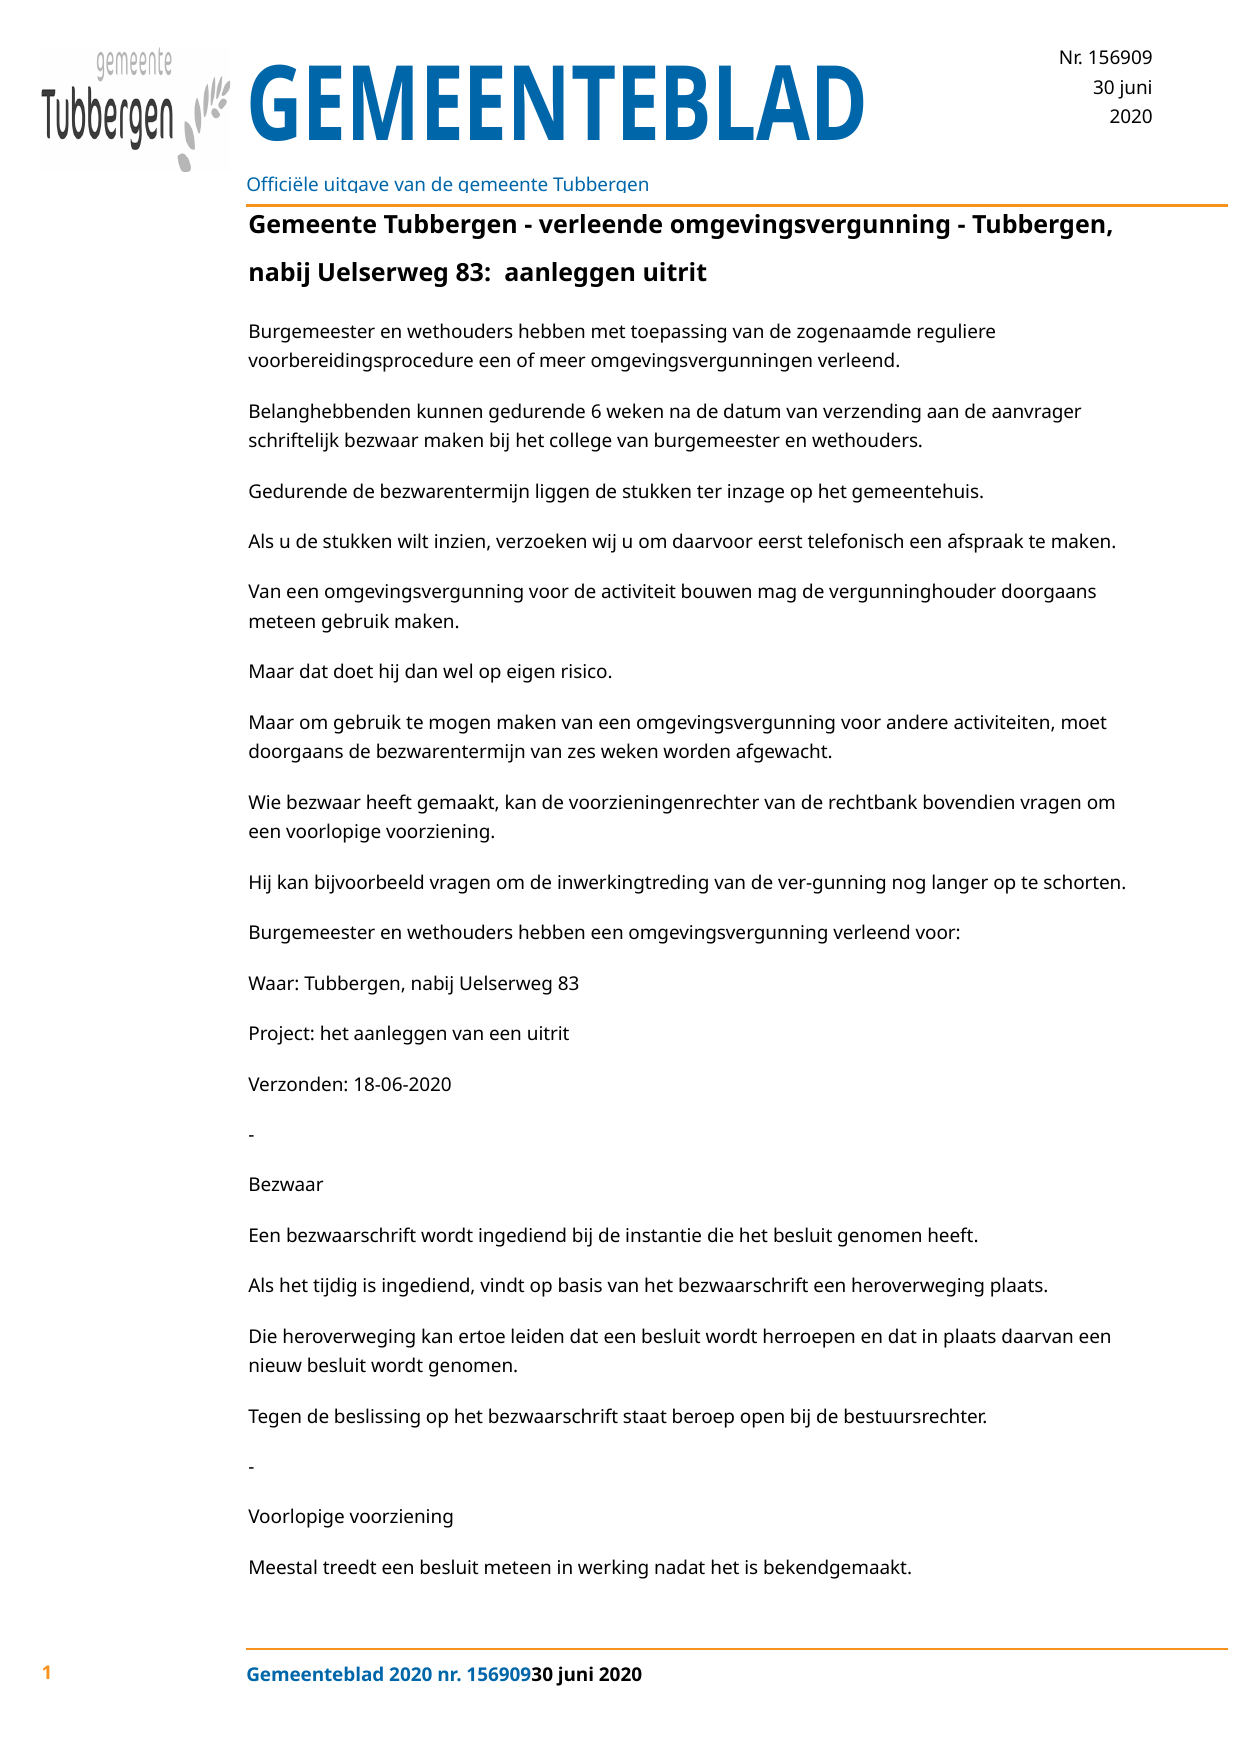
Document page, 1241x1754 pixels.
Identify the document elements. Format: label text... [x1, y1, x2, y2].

text Hij kan bijvoorbeeld vragen om de inwerkingtreding van de ver-gunning nog langer op te schorten. [248, 869, 1152, 895]
text Waar: Tubbergen, nabij Uelserweg 83 [248, 970, 1152, 996]
text Verzonden: 18-06-2020 [248, 1071, 1152, 1097]
text Wie bezwaar heeft gemaakt, kan de voorzieningenrechter van de rechtbank bovendien vragen om een voorlopige voorziening. [248, 789, 1152, 844]
text Een bezwaarschrift wordt ingediend bij de instantie die het besluit genomen heeft. [248, 1222, 1152, 1248]
text Die heroverweging kan ertoe leiden dat een besluit wordt herroepen en dat in plaats daarvan een nieuw besluit wordt genomen. [248, 1323, 1152, 1378]
text Gedurende de bezwarentermijn liggen de stukken ter inzage op het gemeentehuis. [248, 478, 1152, 504]
text Als u de stukken wilt inzien, verzoeken wij u om daarvoor eerst telefonisch een afspraak te maken. [248, 528, 1152, 554]
text Maar dat doet hij dan wel op eigen risico. [248, 659, 1152, 684]
text Als het tijdig is ingediend, vindt op basis van het bezwaarschrift een heroverweging plaats. [248, 1272, 1152, 1298]
text Tegen de beslissing op het bezwaarschrift staat beroep open bij de bestuursrechter. [248, 1403, 1152, 1429]
text Meestal treedt een besluit meteen in werking nadat het is bekendgemaakt. [248, 1554, 1152, 1580]
text Belanghebbenden kunnen gedurende 6 weken na de datum van verzending aan de aanvrager schriftelijk bezwaar maken bij het college van burgemeester en wethouders. [248, 398, 1152, 453]
text - [248, 1121, 1152, 1147]
text Voorlopige voorziening [248, 1504, 1152, 1529]
text Burgemeester en wethouders hebben een omgevingsvergunning verleend voor: [248, 919, 1152, 945]
text Burgemeester en wethouders hebben met toepassing van de zogenaamde reguliere voorbereidingsprocedure een of meer omgevingsvergunningen verleend. [248, 318, 1152, 373]
text Bezwaar [248, 1172, 1152, 1197]
text Maar om gebruik te mogen maken van een omgevingsvergunning voor andere activiteiten, moet doorgaans de bezwarentermijn van zes weken worden afgewacht. [248, 709, 1152, 764]
text Project: het aanleggen van een uitrit [248, 1020, 1152, 1046]
text Van een omgevingsvergunning voor de activiteit bouwen mag de vergunninghouder doorgaans meteen gebruik maken. [248, 579, 1152, 634]
text - [248, 1453, 1152, 1479]
text Gemeente Tubbergen - verleende omgevingsvergunning - Tubbergen, nabij Uelserweg 83: aanleggen uitrit [248, 207, 1152, 288]
picture [41, 47, 231, 172]
